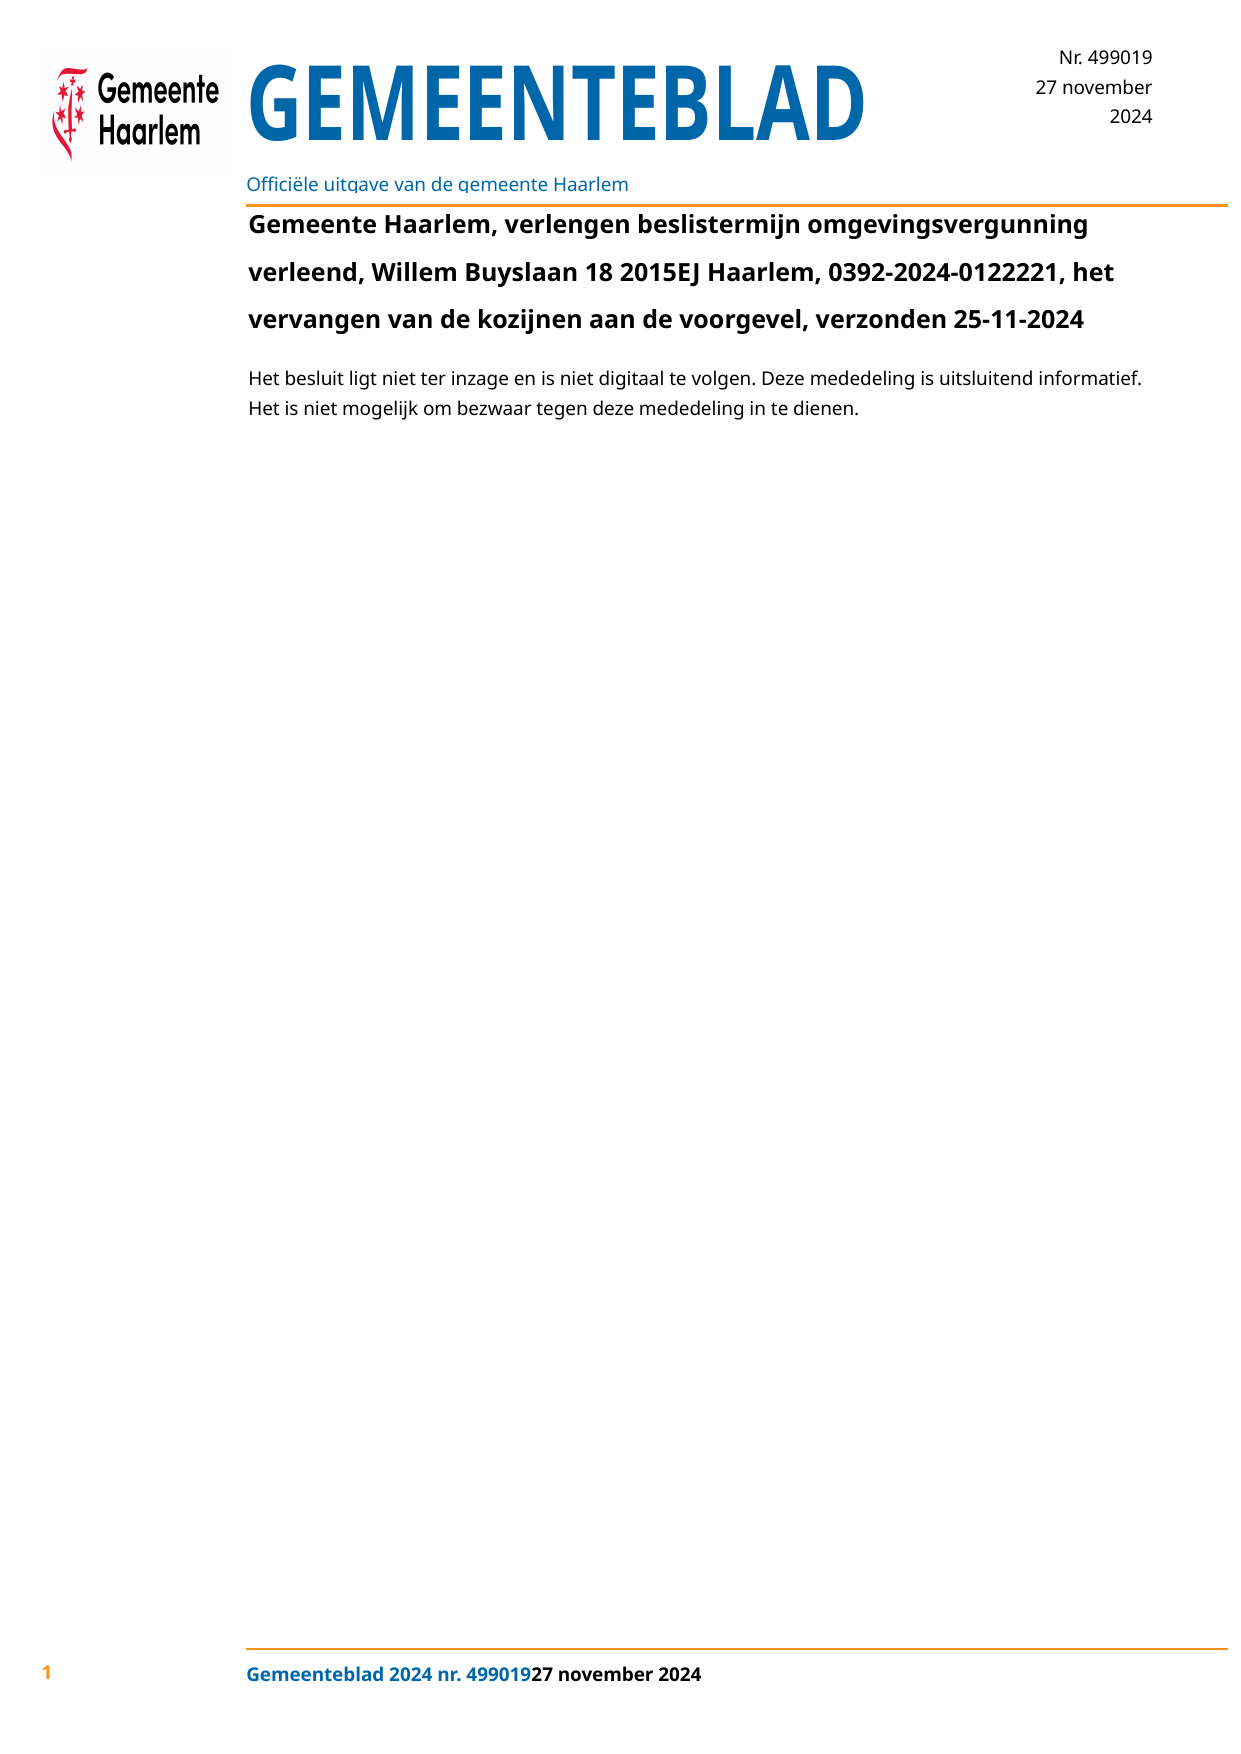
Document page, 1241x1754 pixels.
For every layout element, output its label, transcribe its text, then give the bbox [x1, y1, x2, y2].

text Gemeente Haarlem, verlengen beslistermijn omgevingsvergunning verleend, Willem Buyslaan 18 2015EJ Haarlem, 0392-2024-0122221, het vervangen van de kozijnen aan de voorgevel, verzonden 25-11-2024 [248, 207, 1152, 336]
text Het besluit ligt niet ter inzage en is niet digitaal te volgen. Deze mededeling is uitsluitend informatief. Het is niet mogelijk om bezwaar tegen deze mededeling in te dienen. [248, 366, 1152, 421]
picture [41, 47, 231, 172]
